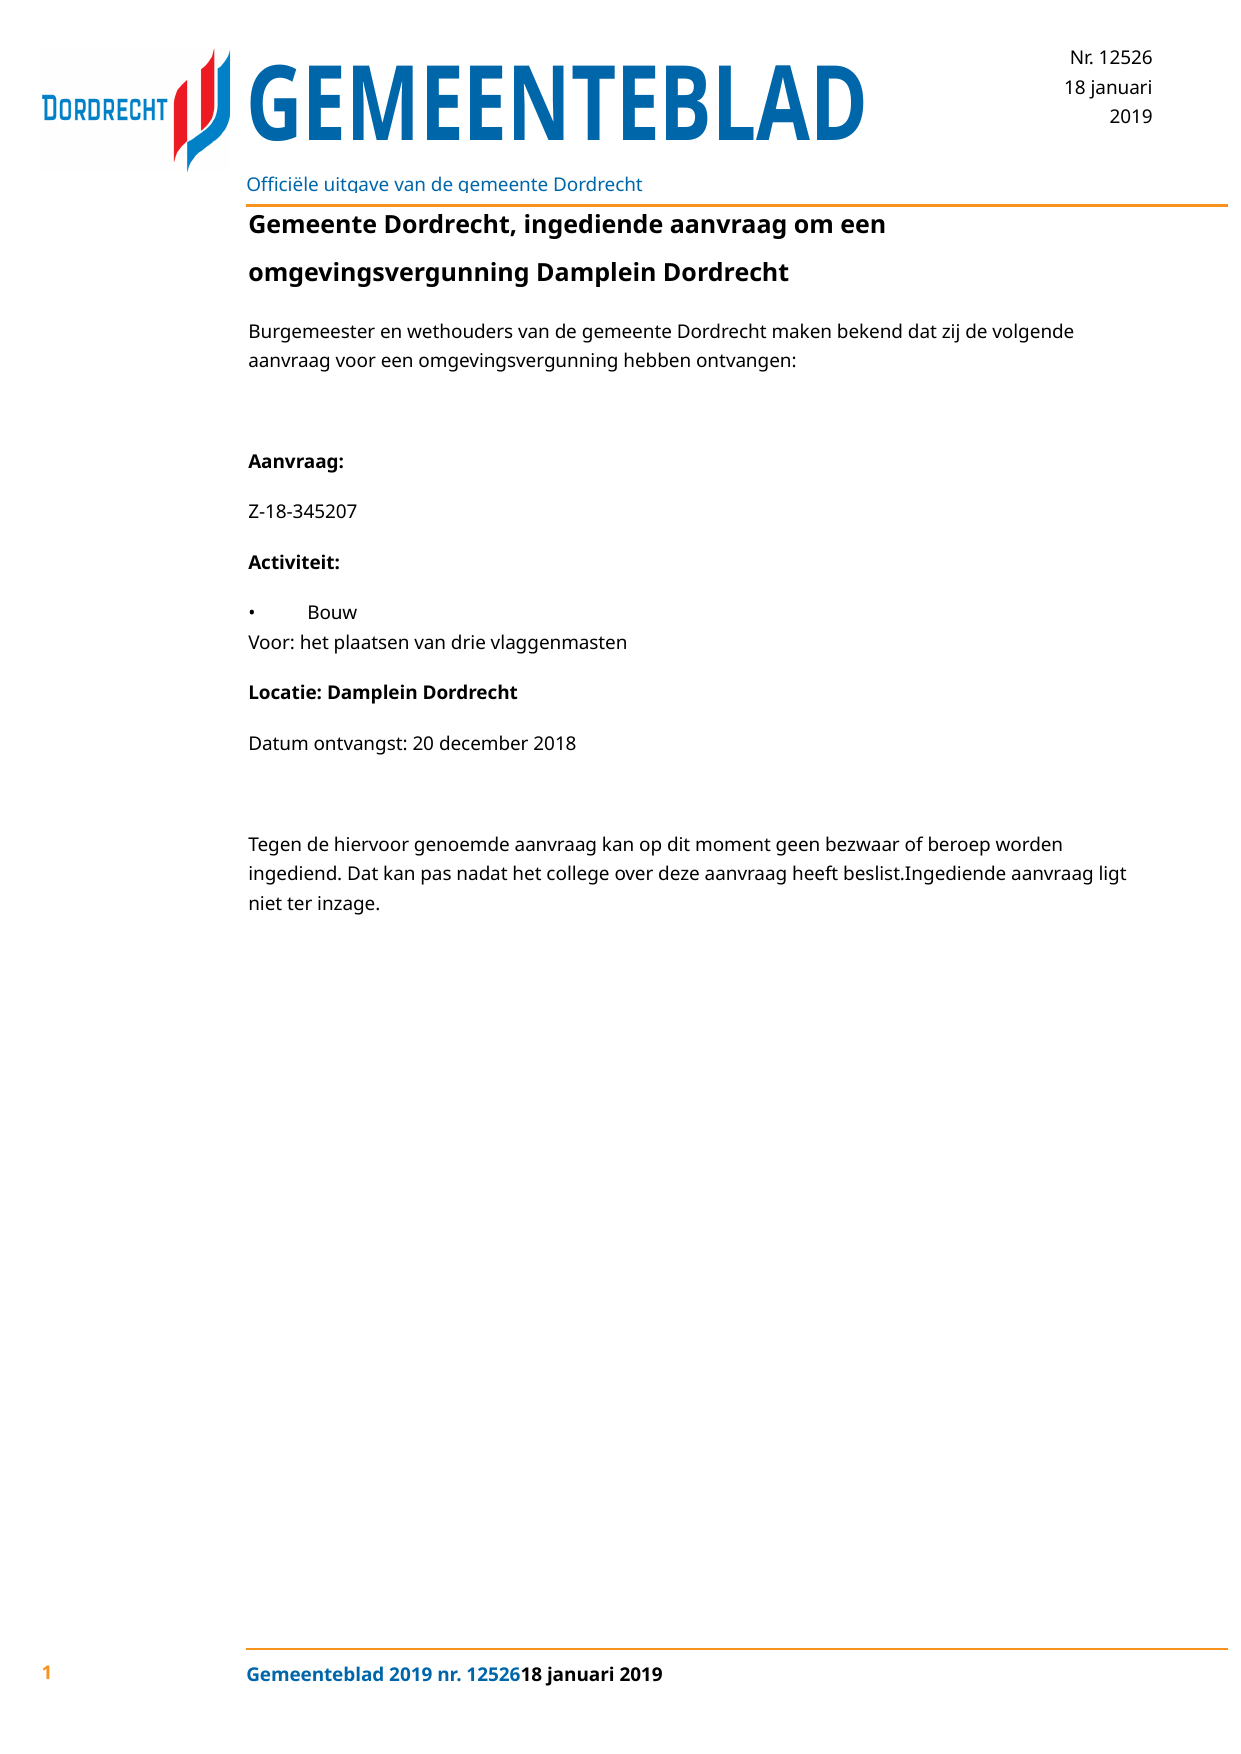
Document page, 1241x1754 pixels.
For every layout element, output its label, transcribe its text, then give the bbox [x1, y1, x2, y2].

text Aanvraag: [248, 448, 1152, 474]
text Locatie: Damplein Dordrecht [248, 679, 1152, 705]
text Tegen de hiervoor genoemde aanvraag kan op dit moment geen bezwaar of beroep worden ingediend. Dat kan pas nadat het college over deze aanvraag heeft beslist.Ingediende aanvraag ligt niet ter inzage. [248, 831, 1152, 916]
text Voor: het plaatsen van drie vlaggenmasten [248, 629, 1152, 655]
text Activiteit: [248, 549, 1152, 575]
text Burgemeester en wethouders van de gemeente Dordrecht maken bekend dat zij de volgende aanvraag voor een omgevingsvergunning hebben ontvangen: [248, 318, 1152, 373]
text Datum ontvangst: 20 december 2018 [248, 730, 1152, 756]
text Z-18-345207 [248, 499, 1152, 524]
list Bouw [248, 599, 1152, 625]
text Gemeente Dordrecht, ingediende aanvraag om een omgevingsvergunning Damplein Dordrecht [248, 207, 1152, 288]
picture [41, 47, 231, 172]
